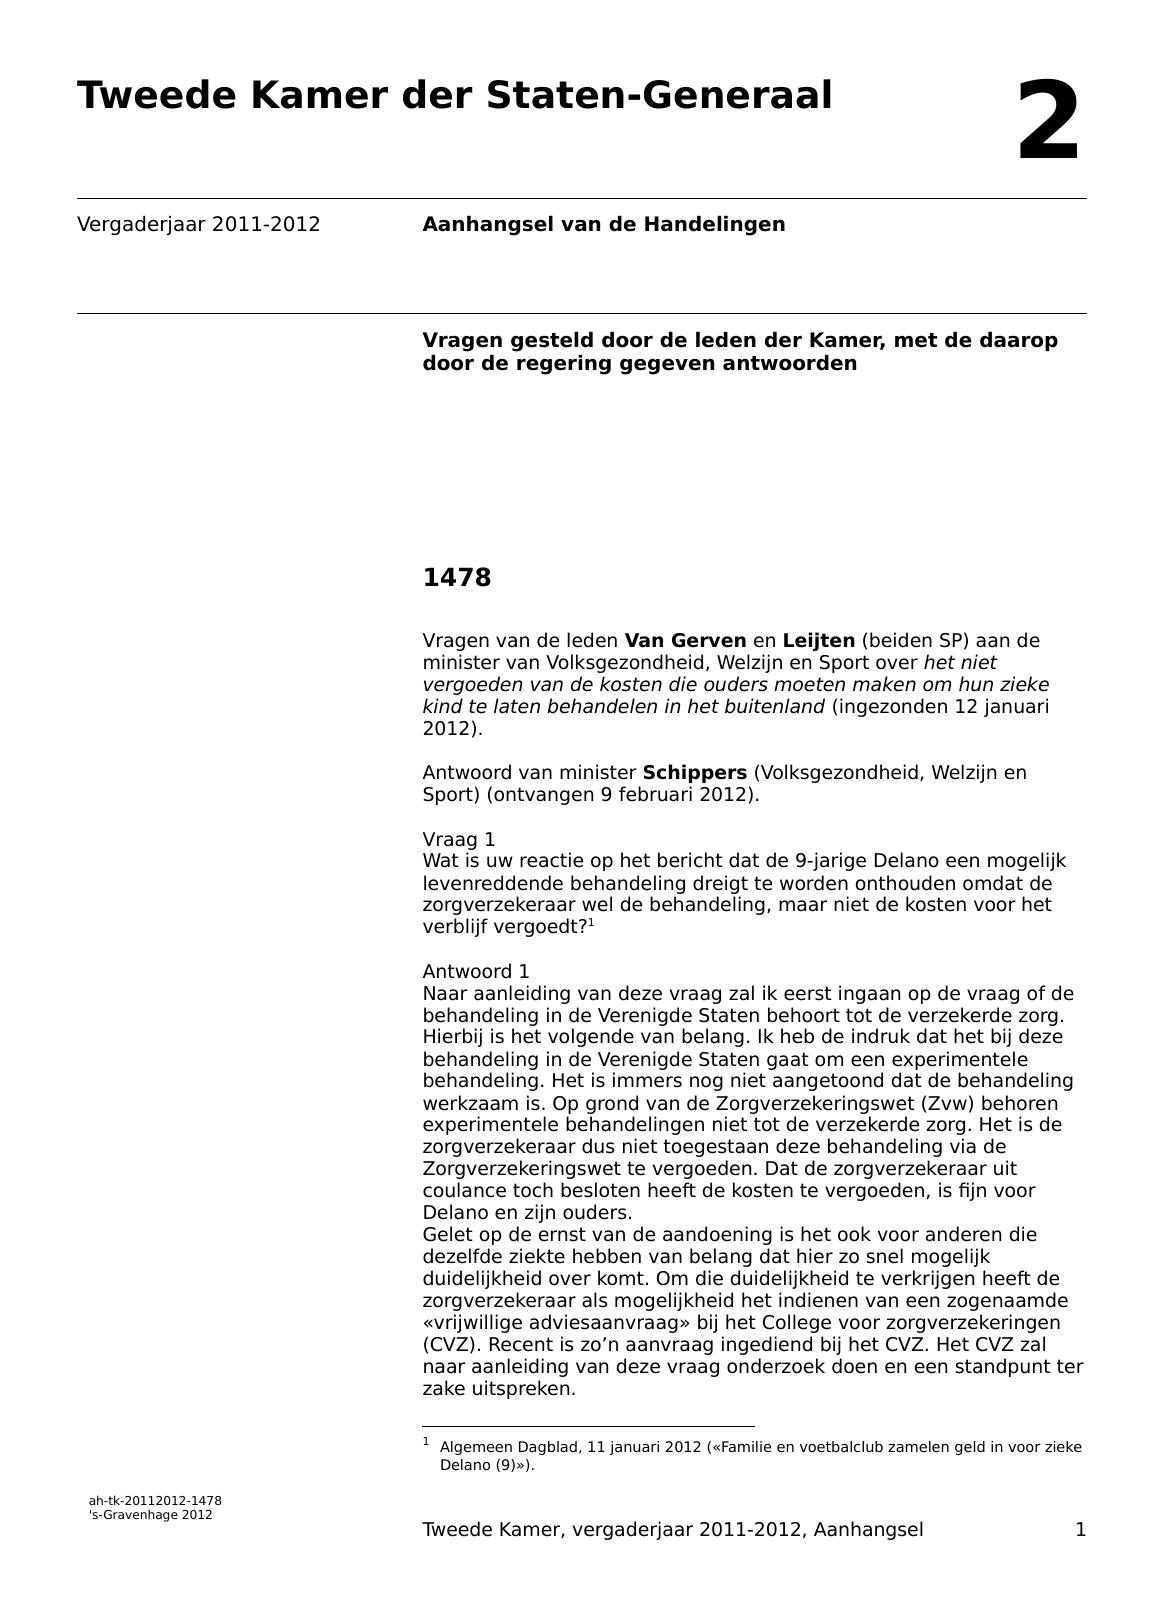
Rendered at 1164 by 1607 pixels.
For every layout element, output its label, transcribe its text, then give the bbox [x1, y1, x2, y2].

text Algemeen Dagblad, 11 januari 2012 («Familie en voetbalclub zamelen geld in voor zieke Delano (9)»). [422, 1435, 1087, 1474]
table_cell Vragen gesteld door de leden der Kamer, met de daarop door de regering gegeven antwoorden [422, 314, 1087, 375]
text Vraag 1 [422, 828, 1087, 850]
text 's-Gravenhage 2012 [88, 1508, 323, 1522]
text Naar aanleiding van deze vraag zal ik eerst ingaan op de vraag of de behandeling in de Verenigde Staten behoort tot de verzekerde zorg. Hierbij is het volgende van belang. Ik heb de indruk dat het bij deze behandeling in de Verenigde Staten gaat om een experimentele behandeling. Het is immers nog niet aangetoond dat de behandeling werkzaam is. Op grond van de Zorgverzekeringswet (Zvw) behoren experimentele behandelingen niet tot de verzekerde zorg. Het is de zorgverzekeraar dus niet toegestaan deze behandeling via de Zorgverzekeringswet te vergoeden. Dat de zorgverzekeraar uit coulance toch besloten heeft de kosten te vergoeden, is fijn voor Delano en zijn ouders. [422, 982, 1087, 1224]
text 1478 [422, 563, 1087, 592]
text Antwoord van minister Schippers (Volksgezondheid, Welzijn en Sport) (ontvangen 9 februari 2012). [422, 762, 1087, 806]
text Gelet op de ernst van de aandoening is het ook voor anderen die dezelfde ziekte hebben van belang dat hier zo snel mogelijk duidelijkheid over komt. Om die duidelijkheid te verkrijgen heeft de zorgverzekeraar als mogelijkheid het indienen van een zogenaamde «vrijwillige adviesaanvraag» bij het College voor zorgverzekeringen (CVZ). Recent is zo’n aanvraag ingediend bij het CVZ. Het CVZ zal naar aanleiding van deze vraag onderzoek doen en een standpunt ter zake uitspreken. [422, 1224, 1087, 1400]
text Antwoord 1 [422, 961, 1087, 982]
text Vragen van de leden Van Gerven en Leijten (beiden SP) aan de minister van Volksgezondheid, Welzijn en Sport over het niet vergoeden van de kosten die ouders moeten maken om hun zieke kind te laten behandelen in het buitenland (ingezonden 12 januari 2012). [422, 630, 1087, 740]
table_cell Vergaderjaar 2011-2012 [77, 199, 422, 313]
text Wat is uw reactie op het bericht dat de 9-jarige Delano een mogelijk levenreddende behandeling dreigt te worden onthouden omdat de zorgverzekeraar wel de behandeling, maar niet de kosten voor het verblijf vergoedt? [422, 850, 1087, 938]
table_header 2 [886, 59, 1087, 198]
table_header Tweede Kamer der Staten-Generaal [77, 59, 886, 198]
table_cell [77, 314, 422, 375]
text ah-tk-20112012-1478 [88, 1494, 323, 1508]
table_cell Aanhangsel van de Handelingen [422, 199, 1087, 313]
